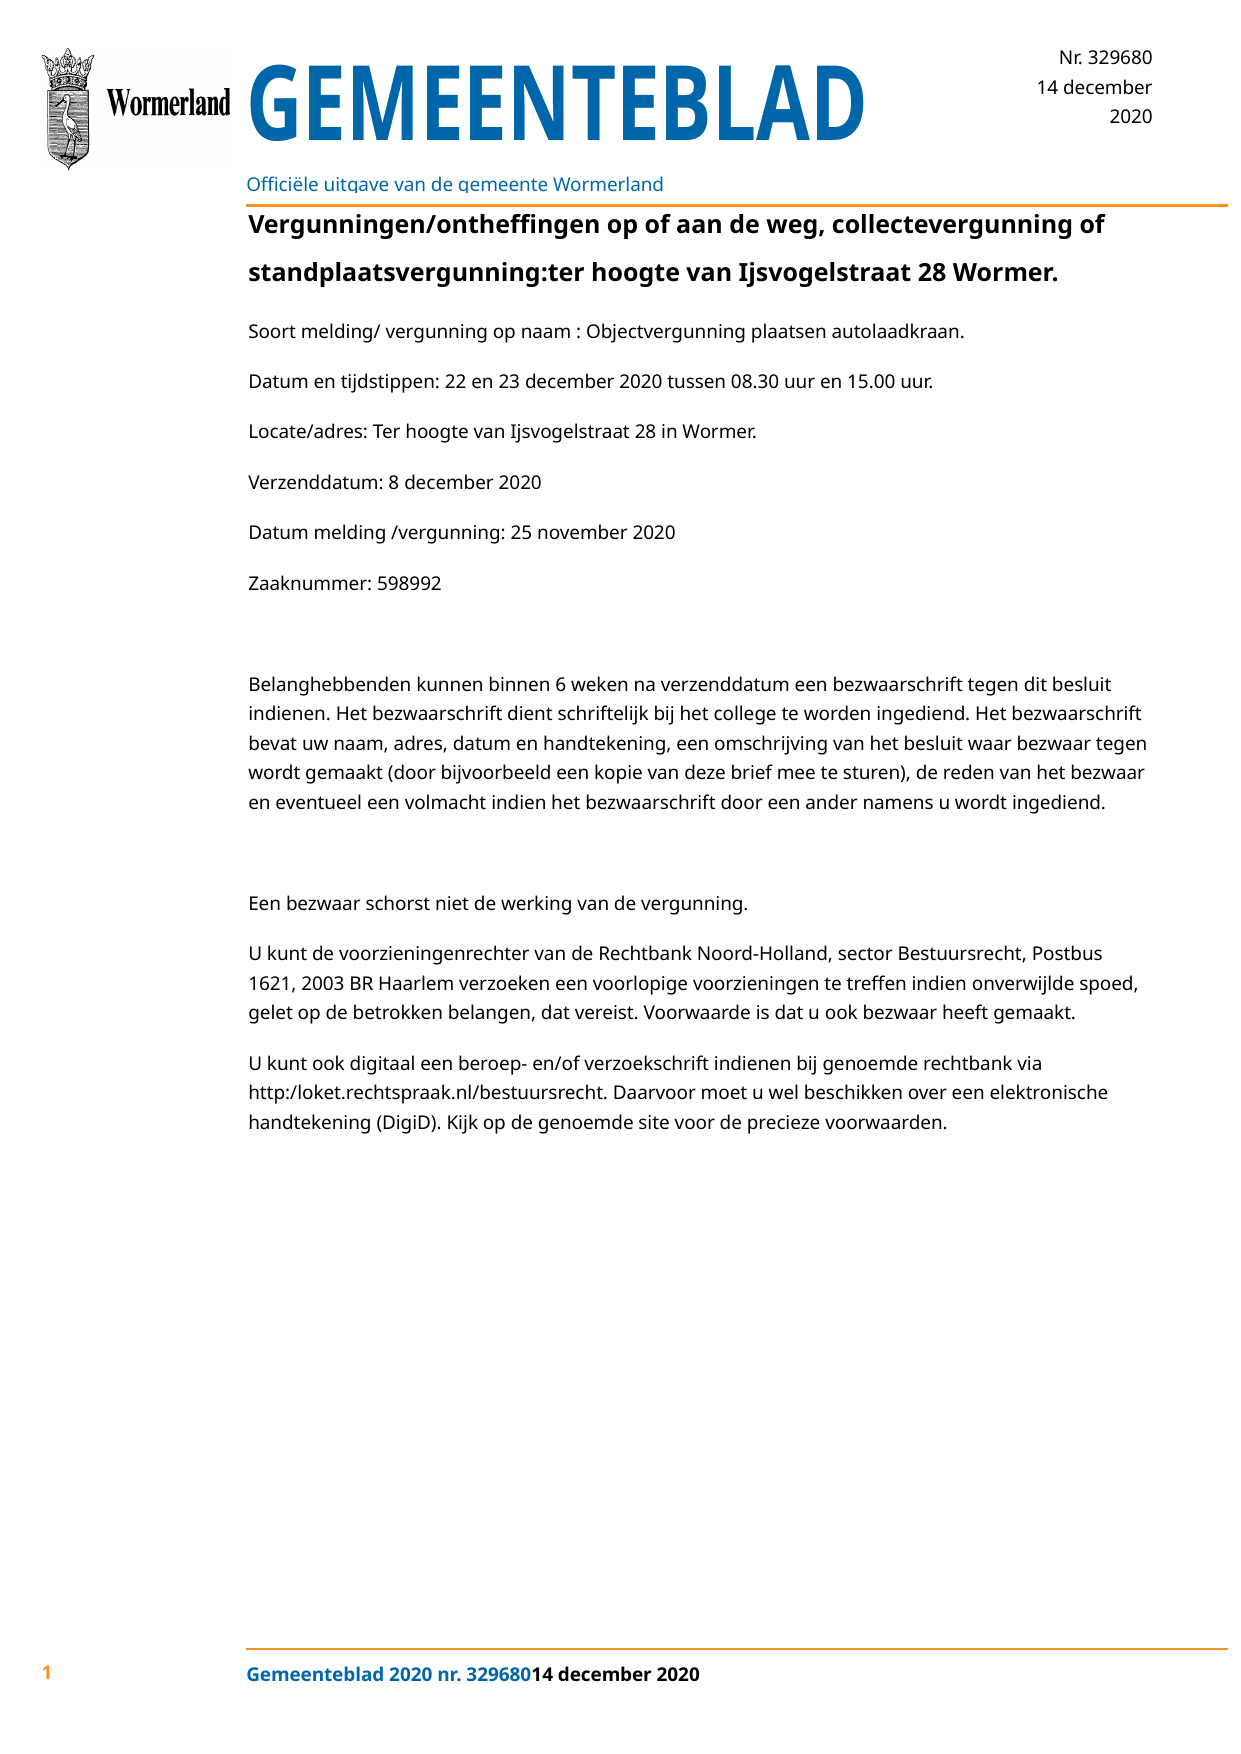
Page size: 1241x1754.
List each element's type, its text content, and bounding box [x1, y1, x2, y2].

text U kunt de voorzieningenrechter van de Rechtbank Noord-Holland, sector Bestuursrecht, Postbus 1621, 2003 BR Haarlem verzoeken een voorlopige voorzieningen te treffen indien onverwijlde spoed, gelet op de betrokken belangen, dat vereist. Voorwaarde is dat u ook bezwaar heeft gemaakt. [248, 940, 1152, 1025]
picture [41, 47, 231, 172]
text Vergunningen/ontheffingen op of aan de weg, collectevergunning of standplaatsvergunning:ter hoogte van Ijsvogelstraat 28 Wormer. [248, 207, 1152, 288]
text Soort melding/ vergunning op naam : Objectvergunning plaatsen autolaadkraan. [248, 318, 1152, 344]
text Datum en tijdstippen: 22 en 23 december 2020 tussen 08.30 uur en 15.00 uur. [248, 368, 1152, 394]
text Een bezwaar schorst niet de werking van de vergunning. [248, 890, 1152, 916]
text Verzenddatum: 8 december 2020 [248, 469, 1152, 495]
text Datum melding /vergunning: 25 november 2020 [248, 519, 1152, 545]
text U kunt ook digitaal een beroep- en/of verzoekschrift indienen bij genoemde rechtbank via http:/loket.rechtspraak.nl/bestuursrecht. Daarvoor moet u wel beschikken over een elektronische handtekening (DigiD). Kijk op de genoemde site voor de precieze voorwaarden. [248, 1050, 1152, 1135]
text Belanghebbenden kunnen binnen 6 weken na verzenddatum een bezwaarschrift tegen dit besluit indienen. Het bezwaarschrift dient schriftelijk bij het college te worden ingediend. Het bezwaarschrift bevat uw naam, adres, datum en handtekening, een omschrijving van het besluit waar bezwaar tegen wordt gemaakt (door bijvoorbeeld een kopie van deze brief mee te sturen), de reden van het bezwaar en eventueel een volmacht indien het bezwaarschrift door een ander namens u wordt ingediend. [248, 671, 1152, 815]
text Locate/adres: Ter hoogte van Ijsvogelstraat 28 in Wormer. [248, 419, 1152, 444]
text Zaaknummer: 598992 [248, 570, 1152, 596]
